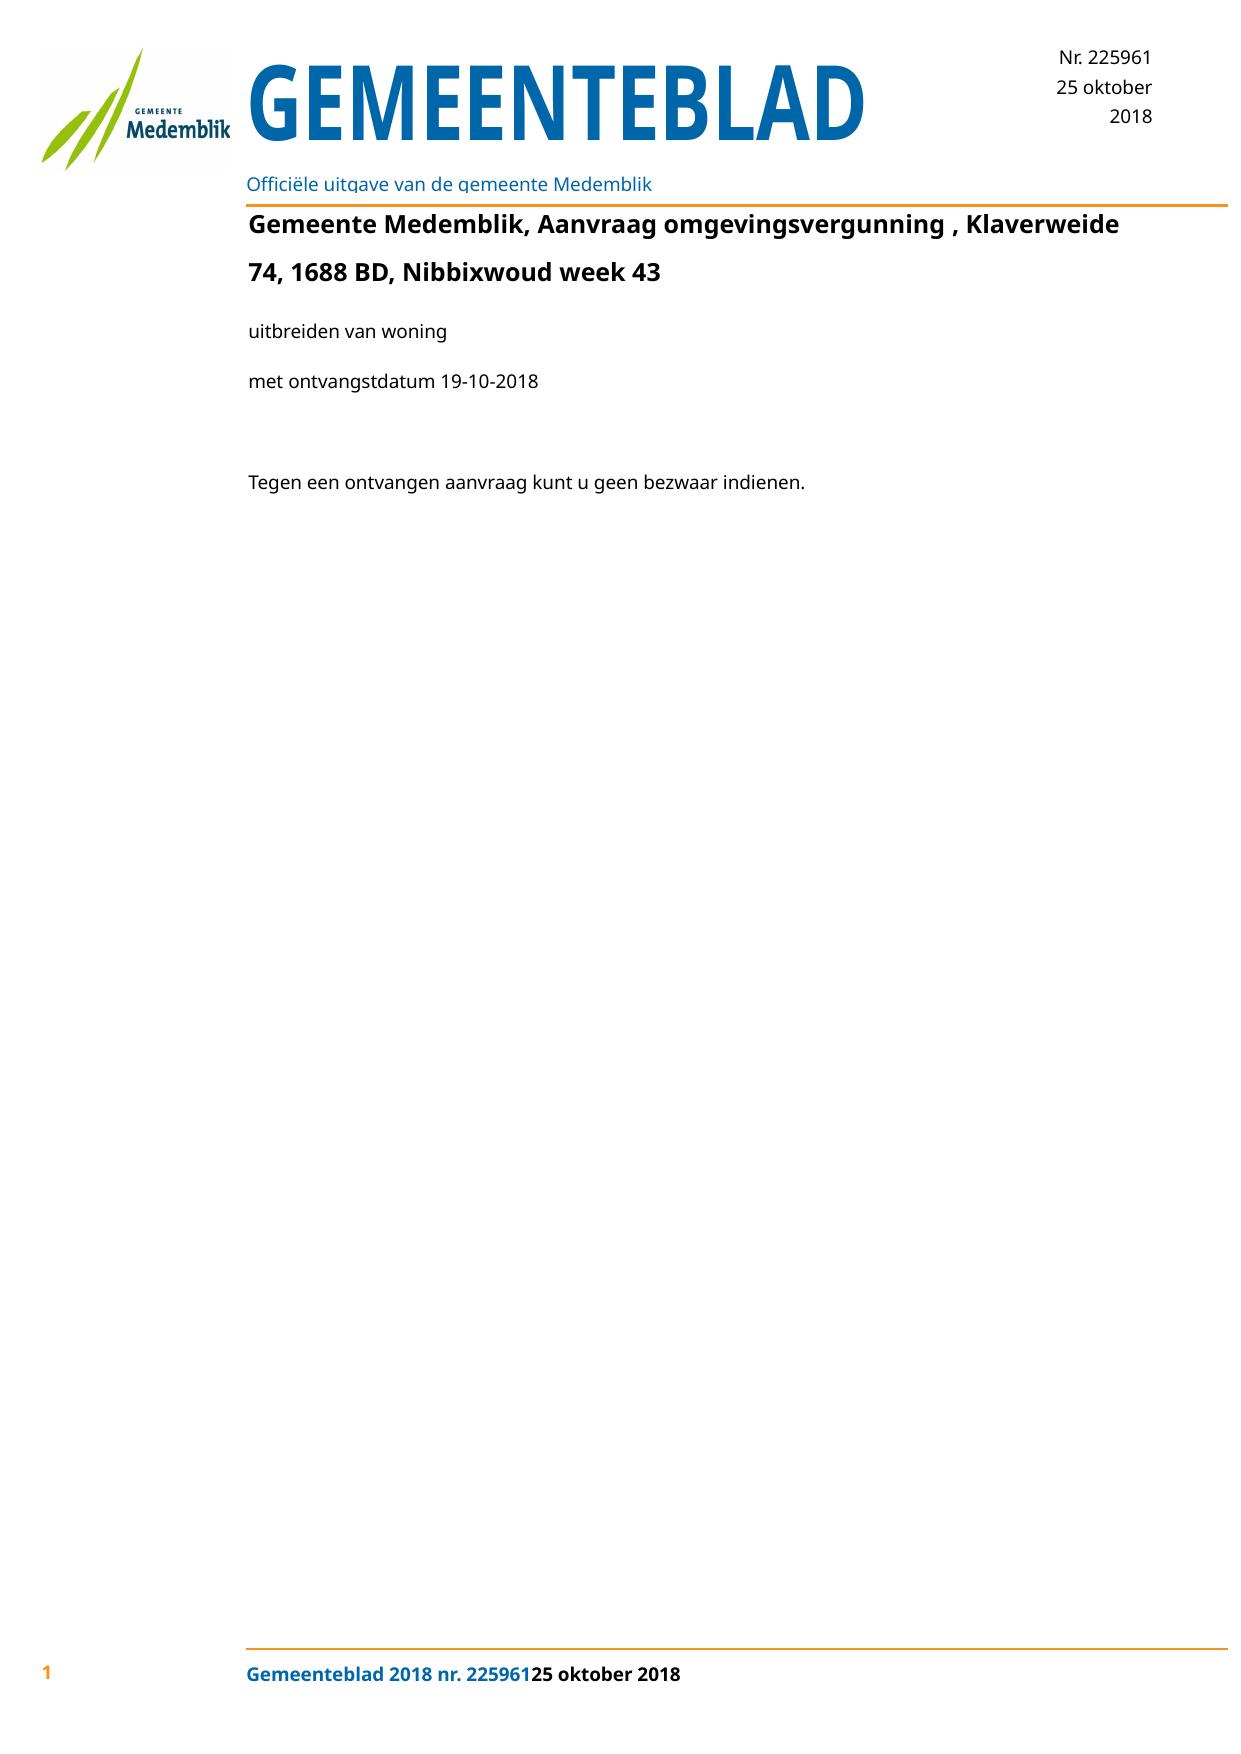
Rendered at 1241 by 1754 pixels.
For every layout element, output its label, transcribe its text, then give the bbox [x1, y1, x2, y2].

picture [41, 47, 231, 172]
text met ontvangstdatum 19-10-2018 [248, 368, 1152, 394]
text Tegen een ontvangen aanvraag kunt u geen bezwaar indienen. [248, 469, 1152, 495]
text Gemeente Medemblik, Aanvraag omgevingsvergunning , Klaverweide 74, 1688 BD, Nibbixwoud week 43 [248, 207, 1152, 288]
text uitbreiden van woning [248, 318, 1152, 344]
